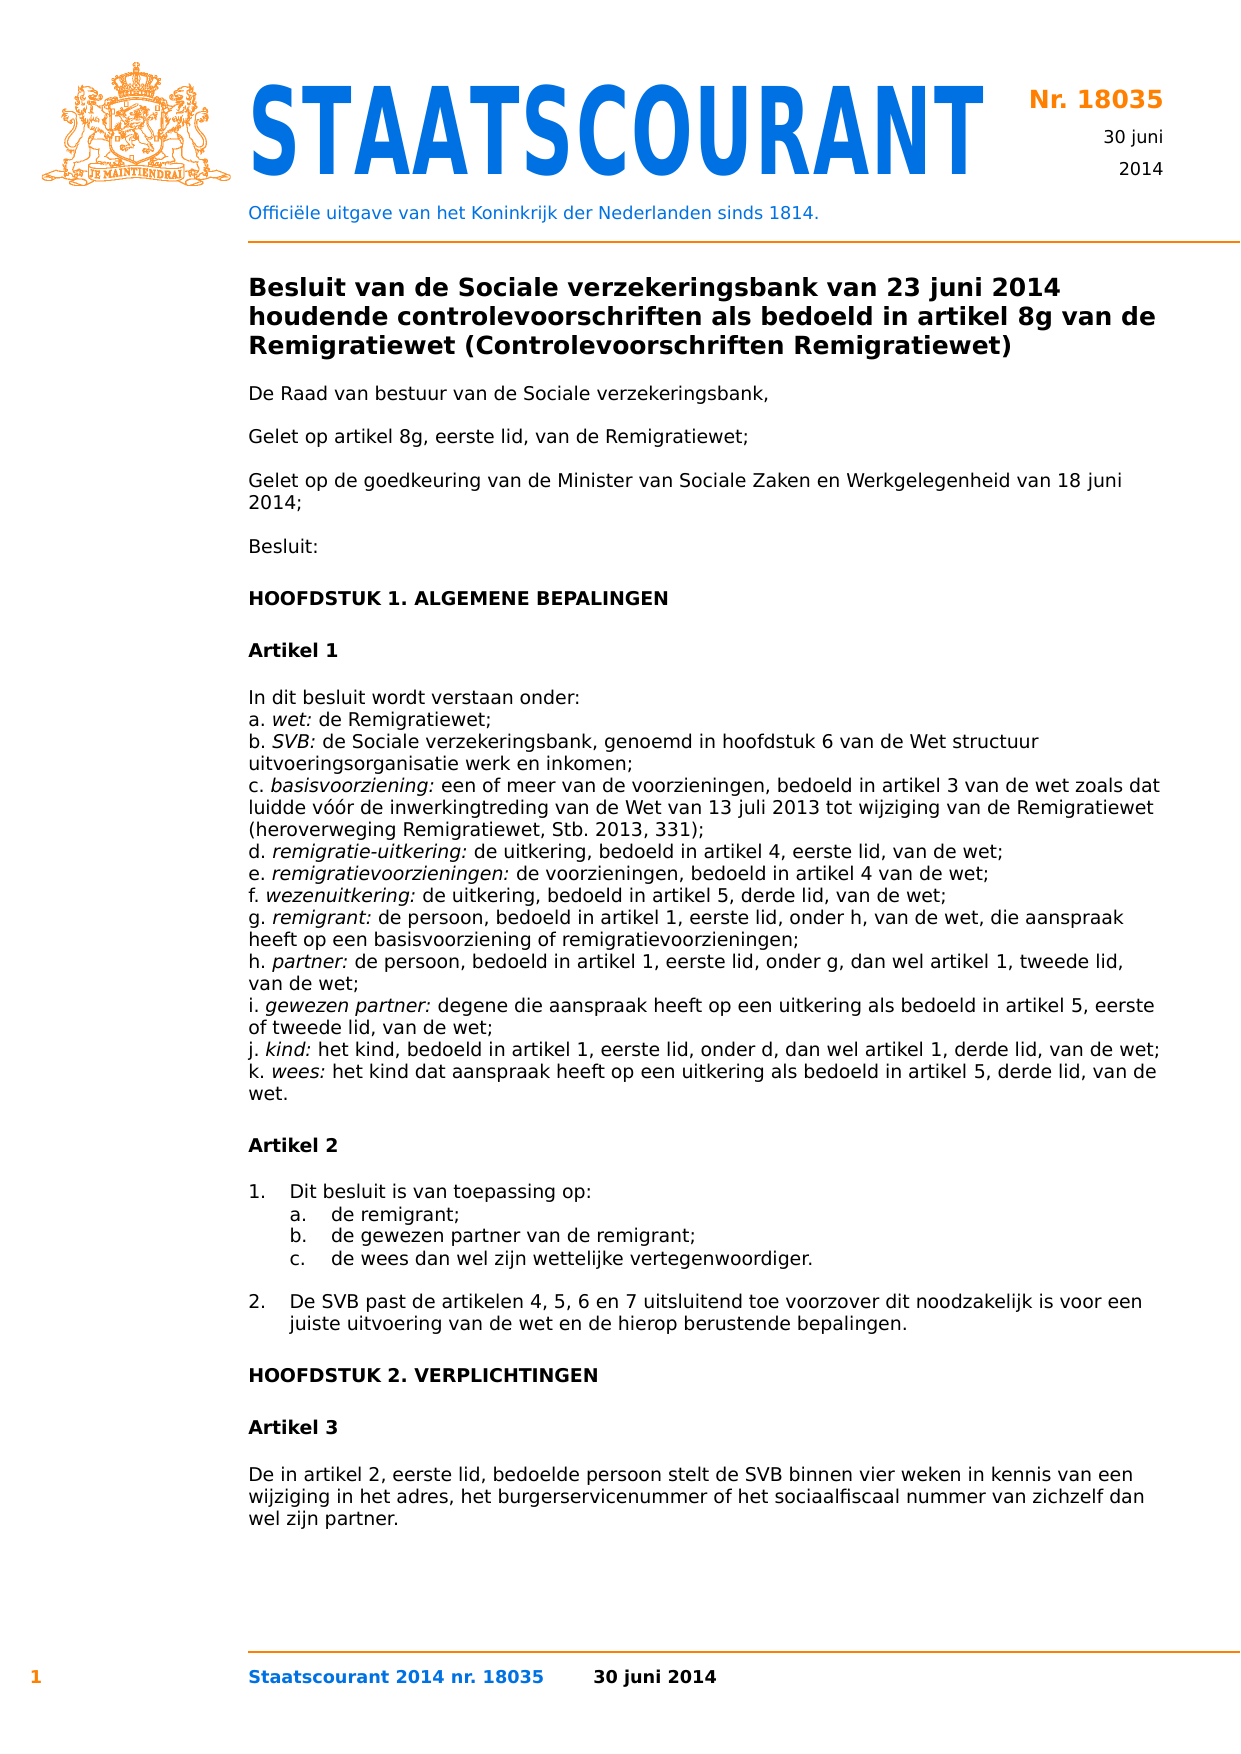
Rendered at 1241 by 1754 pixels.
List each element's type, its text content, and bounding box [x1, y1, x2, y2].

text h. partner: de persoon, bedoeld in artikel 1, eerste lid, onder g, dan wel artikel 1, tweede lid, van de wet; [248, 951, 1163, 994]
text Gelet op de goedkeuring van de Minister van Sociale Zaken en Werkgelegenheid van 18 juni 2014; [248, 470, 1163, 514]
text c. de wees dan wel zijn wettelijke vertegenwoordiger. [289, 1247, 1163, 1269]
text k. wees: het kind dat aanspraak heeft op een uitkering als bedoeld in artikel 5, derde lid, van de wet. [248, 1061, 1163, 1104]
text a. de remigrant; [289, 1203, 1163, 1225]
subtitle Besluit van de Sociale verzekeringsbank van 23 juni 2014 houdende controlevoorschriften als bedoeld in artikel 8g van de Remigratiewet (Controlevoorschriften Remigratiewet) [248, 273, 1163, 361]
subtitle HOOFDSTUK 1. ALGEMENE BEPALINGEN [248, 588, 1163, 610]
text i. gewezen partner: degene die aanspraak heeft op een uitkering als bedoeld in artikel 5, eerste of tweede lid, van de wet; [248, 994, 1163, 1038]
table_header [25, 62, 248, 241]
text Gelet op artikel 8g, eerste lid, van de Remigratiewet; [248, 426, 1163, 448]
table_header Nr. 18035 [998, 62, 1240, 121]
text g. remigrant: de persoon, bedoeld in artikel 1, eerste lid, onder h, van de wet, die aanspraak heeft op een basisvoorziening of remigratievoorzieningen; [248, 907, 1163, 951]
text Besluit: [248, 536, 1163, 558]
text d. remigratie-uitkering: de uitkering, bedoeld in artikel 4, eerste lid, van de wet; [248, 841, 1163, 863]
table_header STAATSCOURANT [248, 62, 998, 203]
table_cell Officiële uitgave van het Koninkrijk der Nederlanden sinds 1814. [248, 203, 1240, 241]
text e. remigratievoorzieningen: de voorzieningen, bedoeld in artikel 4 van de wet; [248, 863, 1163, 885]
text In dit besluit wordt verstaan onder: [248, 687, 1163, 709]
subtitle Artikel 1 [248, 640, 1163, 662]
subtitle Artikel 3 [248, 1417, 1163, 1439]
table_cell 2014 [998, 153, 1240, 203]
text a. wet: de Remigratiewet; [248, 709, 1163, 731]
text b. de gewezen partner van de remigrant; [289, 1225, 1163, 1247]
text De Raad van bestuur van de Sociale verzekeringsbank, [248, 382, 1163, 404]
text b. SVB: de Sociale verzekeringsbank, genoemd in hoofdstuk 6 van de Wet structuur uitvoeringsorganisatie werk en inkomen; [248, 731, 1163, 775]
picture [41, 62, 231, 186]
text f. wezenuitkering: de uitkering, bedoeld in artikel 5, derde lid, van de wet; [248, 885, 1163, 907]
subtitle HOOFDSTUK 2. VERPLICHTINGEN [248, 1365, 1163, 1387]
text c. basisvoorziening: een of meer van de voorzieningen, bedoeld in artikel 3 van de wet zoals dat luidde vóór de inwerkingtreding van de Wet van 13 juli 2013 tot wijziging van de Remigratiewet (heroverweging Remigratiewet, Stb. 2013, 331); [248, 775, 1163, 841]
text 1. Dit besluit is van toepassing op: [248, 1181, 1163, 1203]
text 2. De SVB past de artikelen 4, 5, 6 en 7 uitsluitend toe voorzover dit noodzakelijk is voor een juiste uitvoering van de wet en de hierop berustende bepalingen. [248, 1291, 1163, 1335]
subtitle Artikel 2 [248, 1134, 1163, 1156]
text j. kind: het kind, bedoeld in artikel 1, eerste lid, onder d, dan wel artikel 1, derde lid, van de wet; [248, 1038, 1163, 1061]
table_cell 30 juni [998, 121, 1240, 153]
text De in artikel 2, eerste lid, bedoelde persoon stelt de SVB binnen vier weken in kennis van een wijziging in het adres, het burgerservicenummer of het sociaalfiscaal nummer van zichzelf dan wel zijn partner. [248, 1464, 1163, 1530]
